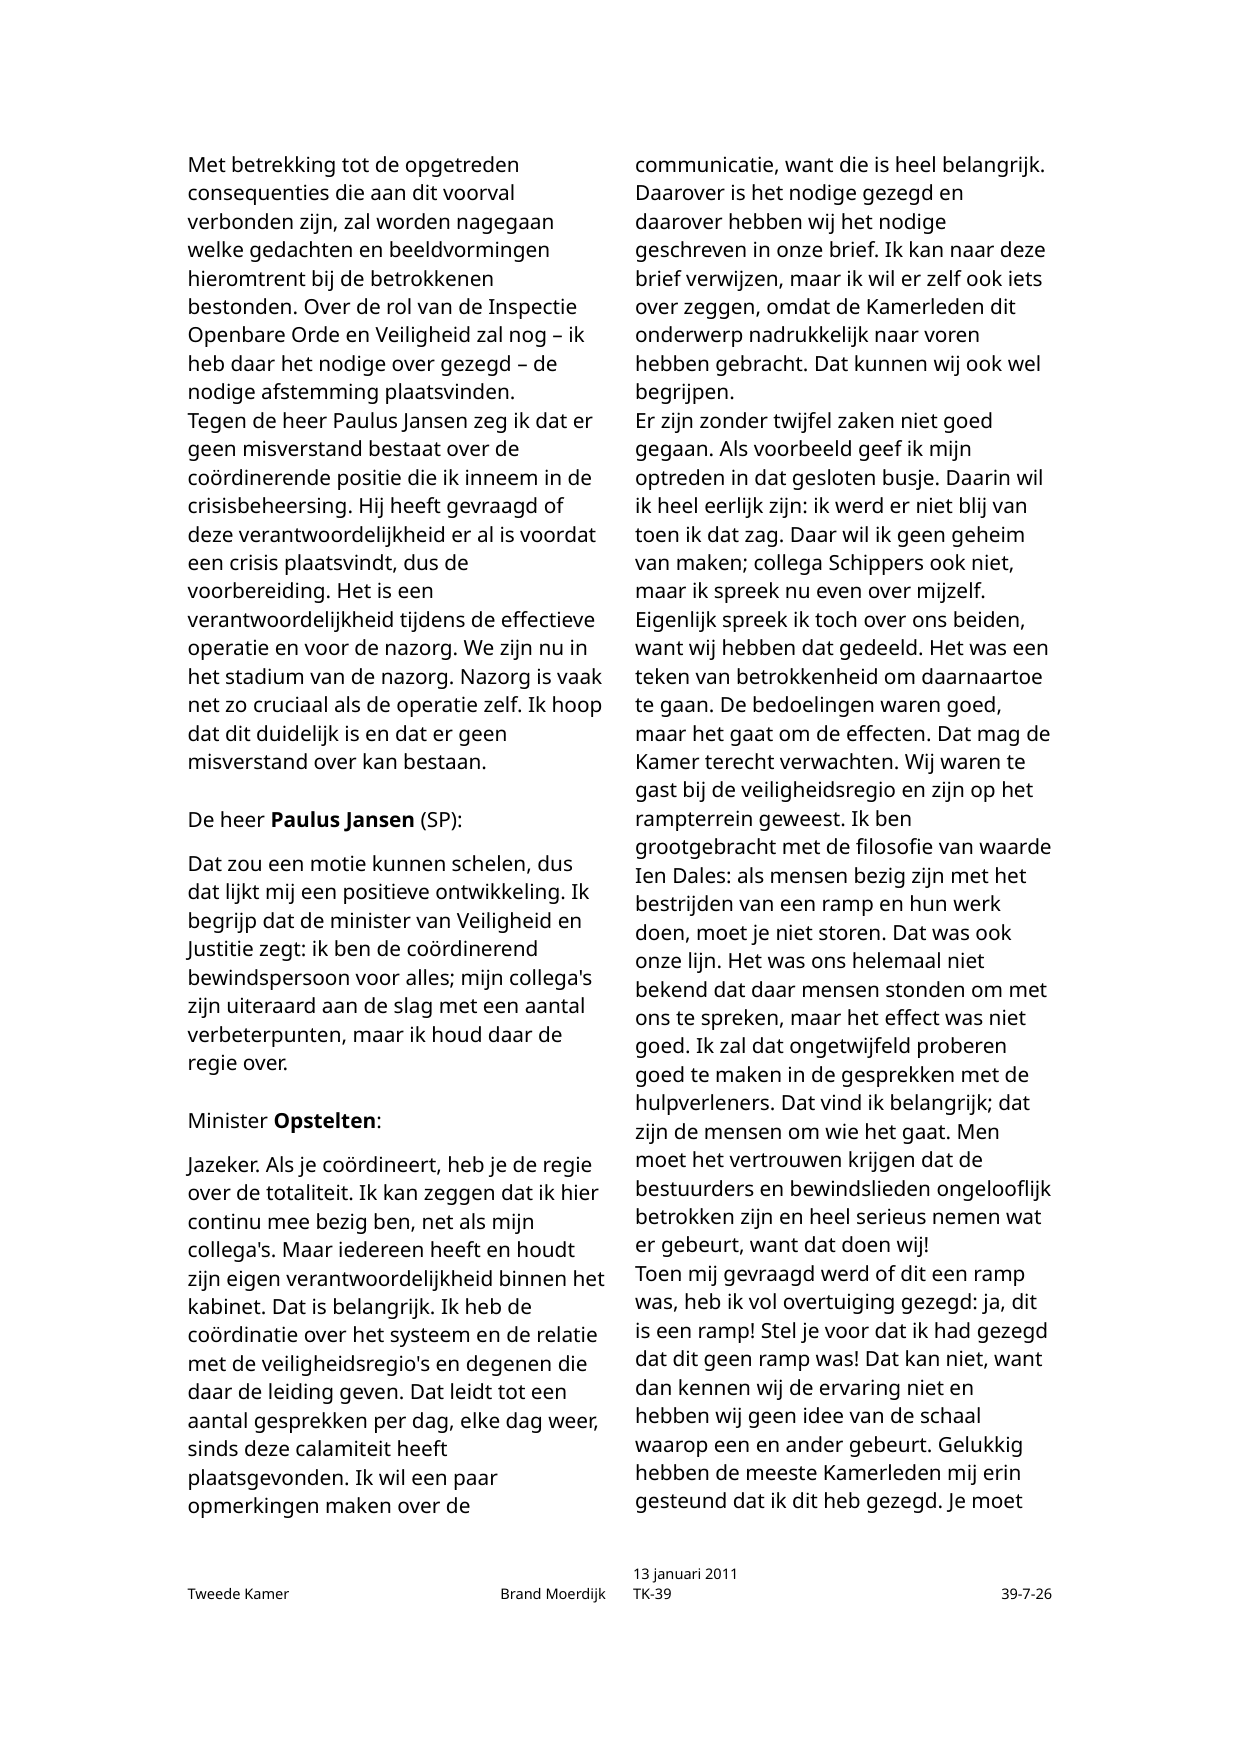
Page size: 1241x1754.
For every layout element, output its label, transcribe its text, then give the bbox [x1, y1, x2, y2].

text Minister Opstelten: [187, 1107, 605, 1135]
text Tegen de heer Paulus Jansen zeg ik dat er geen misverstand bestaat over de coördinerende positie die ik inneem in de crisisbeheersing. Hij heeft gevraagd of deze verantwoordelijkheid er al is voordat een crisis plaatsvindt, dus de voorbereiding. Het is een verantwoordelijkheid tijdens de effectieve operatie en voor de nazorg. We zijn nu in het stadium van de nazorg. Nazorg is vaak net zo cruciaal als de operatie zelf. Ik hoop dat dit duidelijk is en dat er geen misverstand over kan bestaan. [187, 406, 605, 776]
text De heer Paulus Jansen (SP): [187, 806, 605, 834]
text Toen mij gevraagd werd of dit een ramp was, heb ik vol overtuiging gezegd: ja, dit is een ramp! Stel je voor dat ik had gezegd dat dit geen ramp was! Dat kan niet, want dan kennen wij de ervaring niet en hebben wij geen idee van de schaal waarop een en ander gebeurt. Gelukkig hebben de meeste Kamerleden mij erin gesteund dat ik dit heb gezegd. Je moet [635, 1259, 1053, 1515]
text Er zijn zonder twijfel zaken niet goed gegaan. Als voorbeeld geef ik mijn optreden in dat gesloten busje. Daarin wil ik heel eerlijk zijn: ik werd er niet blij van toen ik dat zag. Daar wil ik geen geheim van maken; collega Schippers ook niet, maar ik spreek nu even over mijzelf. Eigenlijk spreek ik toch over ons beiden, want wij hebben dat gedeeld. Het was een teken van betrokkenheid om daarnaartoe te gaan. De bedoelingen waren goed, maar het gaat om de effecten. Dat mag de Kamer terecht verwachten. Wij waren te gast bij de veiligheidsregio en zijn op het rampterrein geweest. Ik ben grootgebracht met de filosofie van waarde Ien Dales: als mensen bezig zijn met het bestrijden van een ramp en hun werk doen, moet je niet storen. Dat was ook onze lijn. Het was ons helemaal niet bekend dat daar mensen stonden om met ons te spreken, maar het effect was niet goed. Ik zal dat ongetwijfeld proberen goed te maken in de gesprekken met de hulpverleners. Dat vind ik belangrijk; dat zijn de mensen om wie het gaat. Men moet het vertrouwen krijgen dat de bestuurders en bewindslieden ongelooflijk betrokken zijn en heel serieus nemen wat er gebeurt, want dat doen wij! [635, 406, 1053, 1259]
text Dat zou een motie kunnen schelen, dus dat lijkt mij een positieve ontwikkeling. Ik begrijp dat de minister van Veiligheid en Justitie zegt: ik ben de coördinerend bewindspersoon voor alles; mijn collega's zijn uiteraard aan de slag met een aantal verbeterpunten, maar ik houd daar de regie over. [187, 849, 605, 1077]
text Met betrekking tot de opgetreden consequenties die aan dit voorval verbonden zijn, zal worden nagegaan welke gedachten en beeldvormingen hieromtrent bij de betrokkenen bestonden. Over de rol van de Inspectie Openbare Orde en Veiligheid zal nog – ik heb daar het nodige over gezegd – de nodige afstemming plaatsvinden. [187, 150, 605, 406]
text communicatie, want die is heel belangrijk. Daarover is het nodige gezegd en daarover hebben wij het nodige geschreven in onze brief. Ik kan naar deze brief verwijzen, maar ik wil er zelf ook iets over zeggen, omdat de Kamerleden dit onderwerp nadrukkelijk naar voren hebben gebracht. Dat kunnen wij ook wel begrijpen. [635, 150, 1053, 406]
text Jazeker. Als je coördineert, heb je de regie over de totaliteit. Ik kan zeggen dat ik hier continu mee bezig ben, net als mijn collega's. Maar iedereen heeft en houdt zijn eigen verantwoordelijkheid binnen het kabinet. Dat is belangrijk. Ik heb de coördinatie over het systeem en de relatie met de veiligheidsregio's en degenen die daar de leiding geven. Dat leidt tot een aantal gesprekken per dag, elke dag weer, sinds deze calamiteit heeft plaatsgevonden. Ik wil een paar opmerkingen maken over de [187, 1150, 605, 1520]
